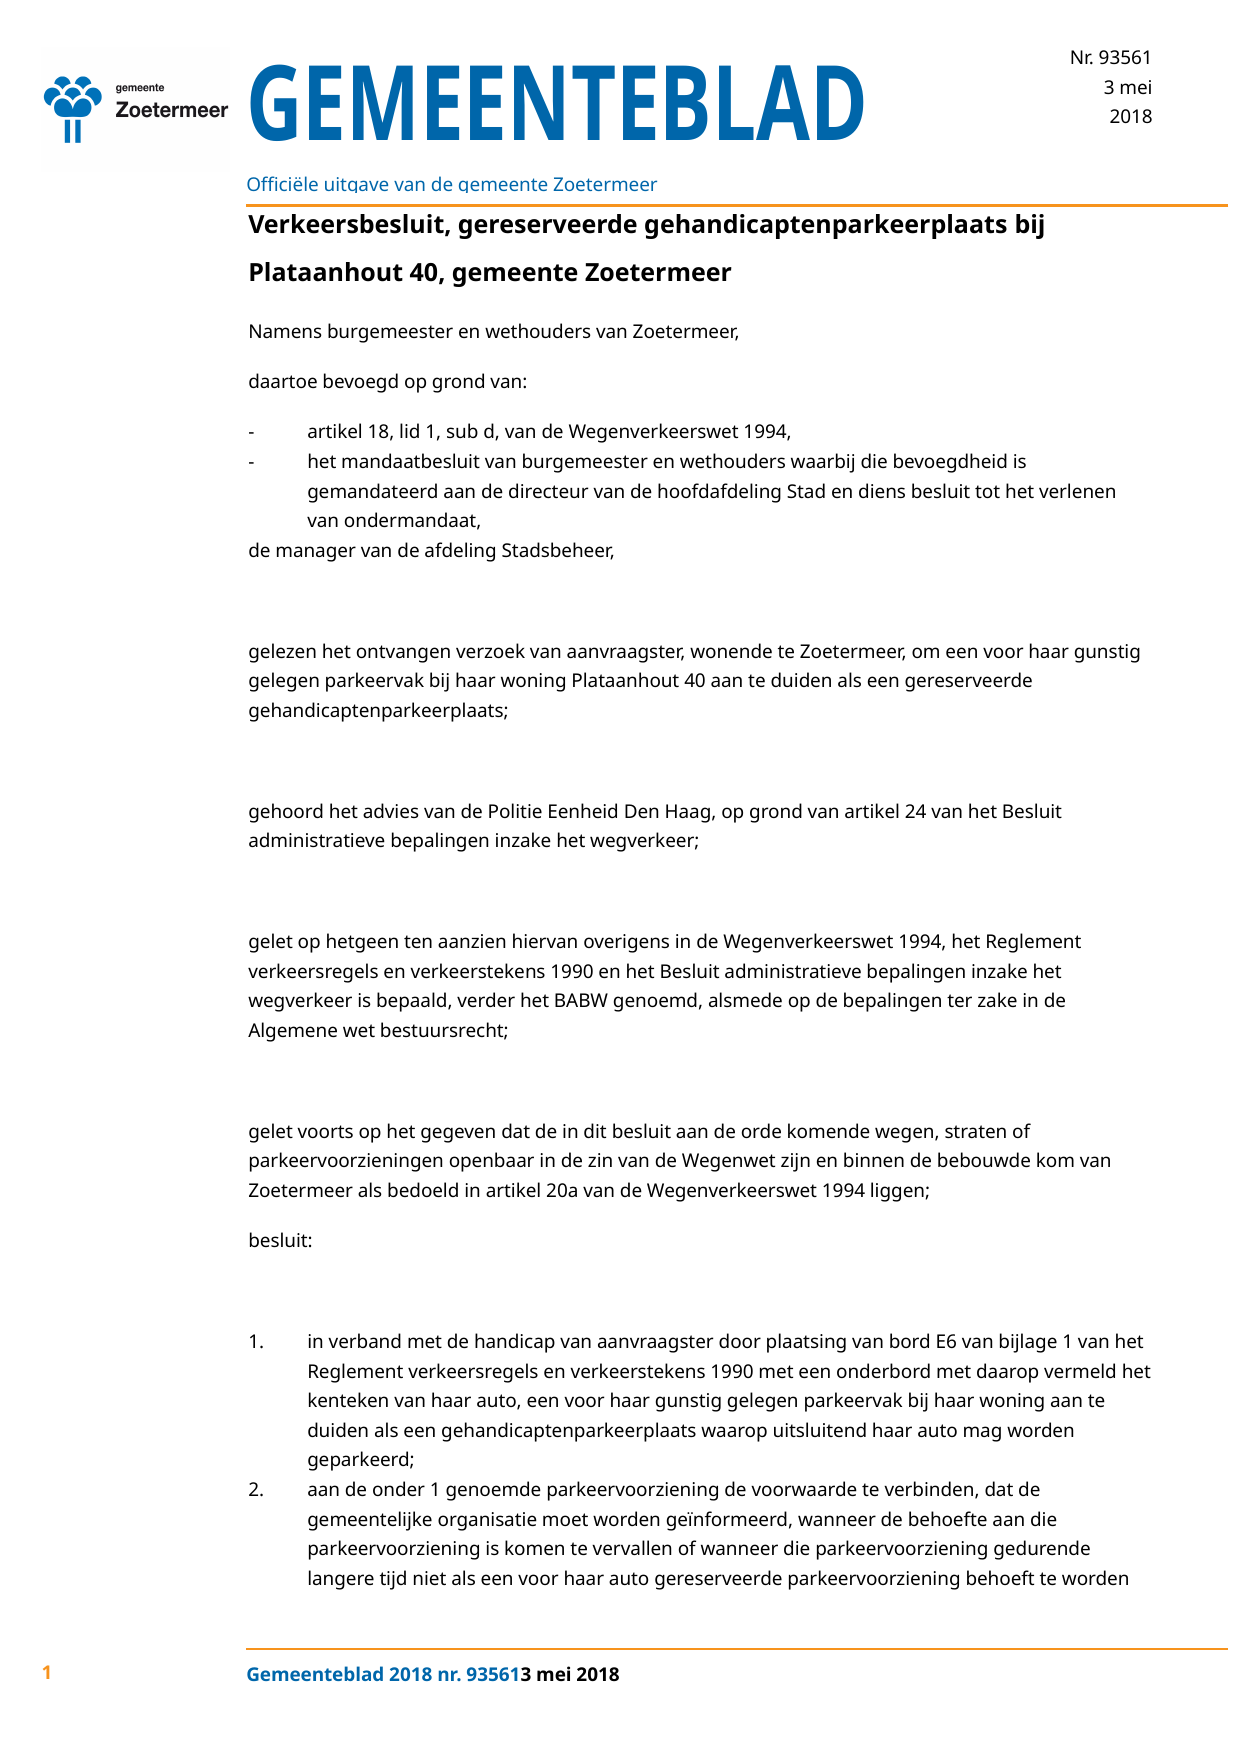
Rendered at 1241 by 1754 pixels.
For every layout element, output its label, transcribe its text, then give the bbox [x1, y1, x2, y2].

list het mandaatbesluit van burgemeester en wethouders waarbij die bevoegdheid is gemandateerd aan de directeur van de hoofdafdeling Stad en diens besluit tot het verlenen van ondermandaat, [248, 448, 1152, 533]
text gelet op hetgeen ten aanzien hiervan overigens in de Wegenverkeerswet 1994, het Reglement verkeersregels en verkeerstekens 1990 en het Besluit administratieve bepalingen inzake het wegverkeer is bepaald, verder het BABW genoemd, alsmede op de bepalingen ter zake in de Algemene wet bestuursrecht; [248, 928, 1152, 1043]
list in verband met de handicap van aanvraagster door plaatsing van bord E6 van bijlage 1 van het Reglement verkeersregels en verkeerstekens 1990 met een onderbord met daarop vermeld het kenteken van haar auto, een voor haar gunstig gelegen parkeervak bij haar woning aan te duiden als een gehandicaptenparkeerplaats waarop uitsluitend haar auto mag worden geparkeerd; [248, 1328, 1152, 1472]
text Namens burgemeester en wethouders van Zoetermeer, [248, 318, 1152, 344]
text gehoord het advies van de Politie Eenheid Den Haag, op grond van artikel 24 van het Besluit administratieve bepalingen inzake het wegverkeer; [248, 798, 1152, 853]
text Verkeersbesluit, gereserveerde gehandicaptenparkeerplaats bij Plataanhout 40, gemeente Zoetermeer [248, 207, 1152, 288]
text gelet voorts op het gegeven dat de in dit besluit aan de orde komende wegen, straten of parkeervoorzieningen openbaar in de zin van de Wegenwet zijn en binnen de bebouwde kom van Zoetermeer als bedoeld in artikel 20a van de Wegenverkeerswet 1994 liggen; [248, 1118, 1152, 1203]
text besluit: [248, 1227, 1152, 1253]
text daartoe bevoegd op grond van: [248, 368, 1152, 394]
list artikel 18, lid 1, sub d, van de Wegenverkeerswet 1994, [248, 419, 1152, 444]
text gelezen het ontvangen verzoek van aanvraagster, wonende te Zoetermeer, om een voor haar gunstig gelegen parkeervak bij haar woning Plataanhout 40 aan te duiden als een gereserveerde gehandicaptenparkeerplaats; [248, 638, 1152, 723]
text de manager van de afdeling Stadsbeheer, [248, 537, 1152, 563]
list aan de onder 1 genoemde parkeervoorziening de voorwaarde te verbinden, dat de gemeentelijke organisatie moet worden geïnformeerd, wanneer de behoefte aan die parkeervoorziening is komen te vervallen of wanneer die parkeervoorziening gedurende langere tijd niet als een voor haar auto gereserveerde parkeervoorziening behoeft te worden [248, 1476, 1152, 1591]
picture [41, 47, 231, 172]
